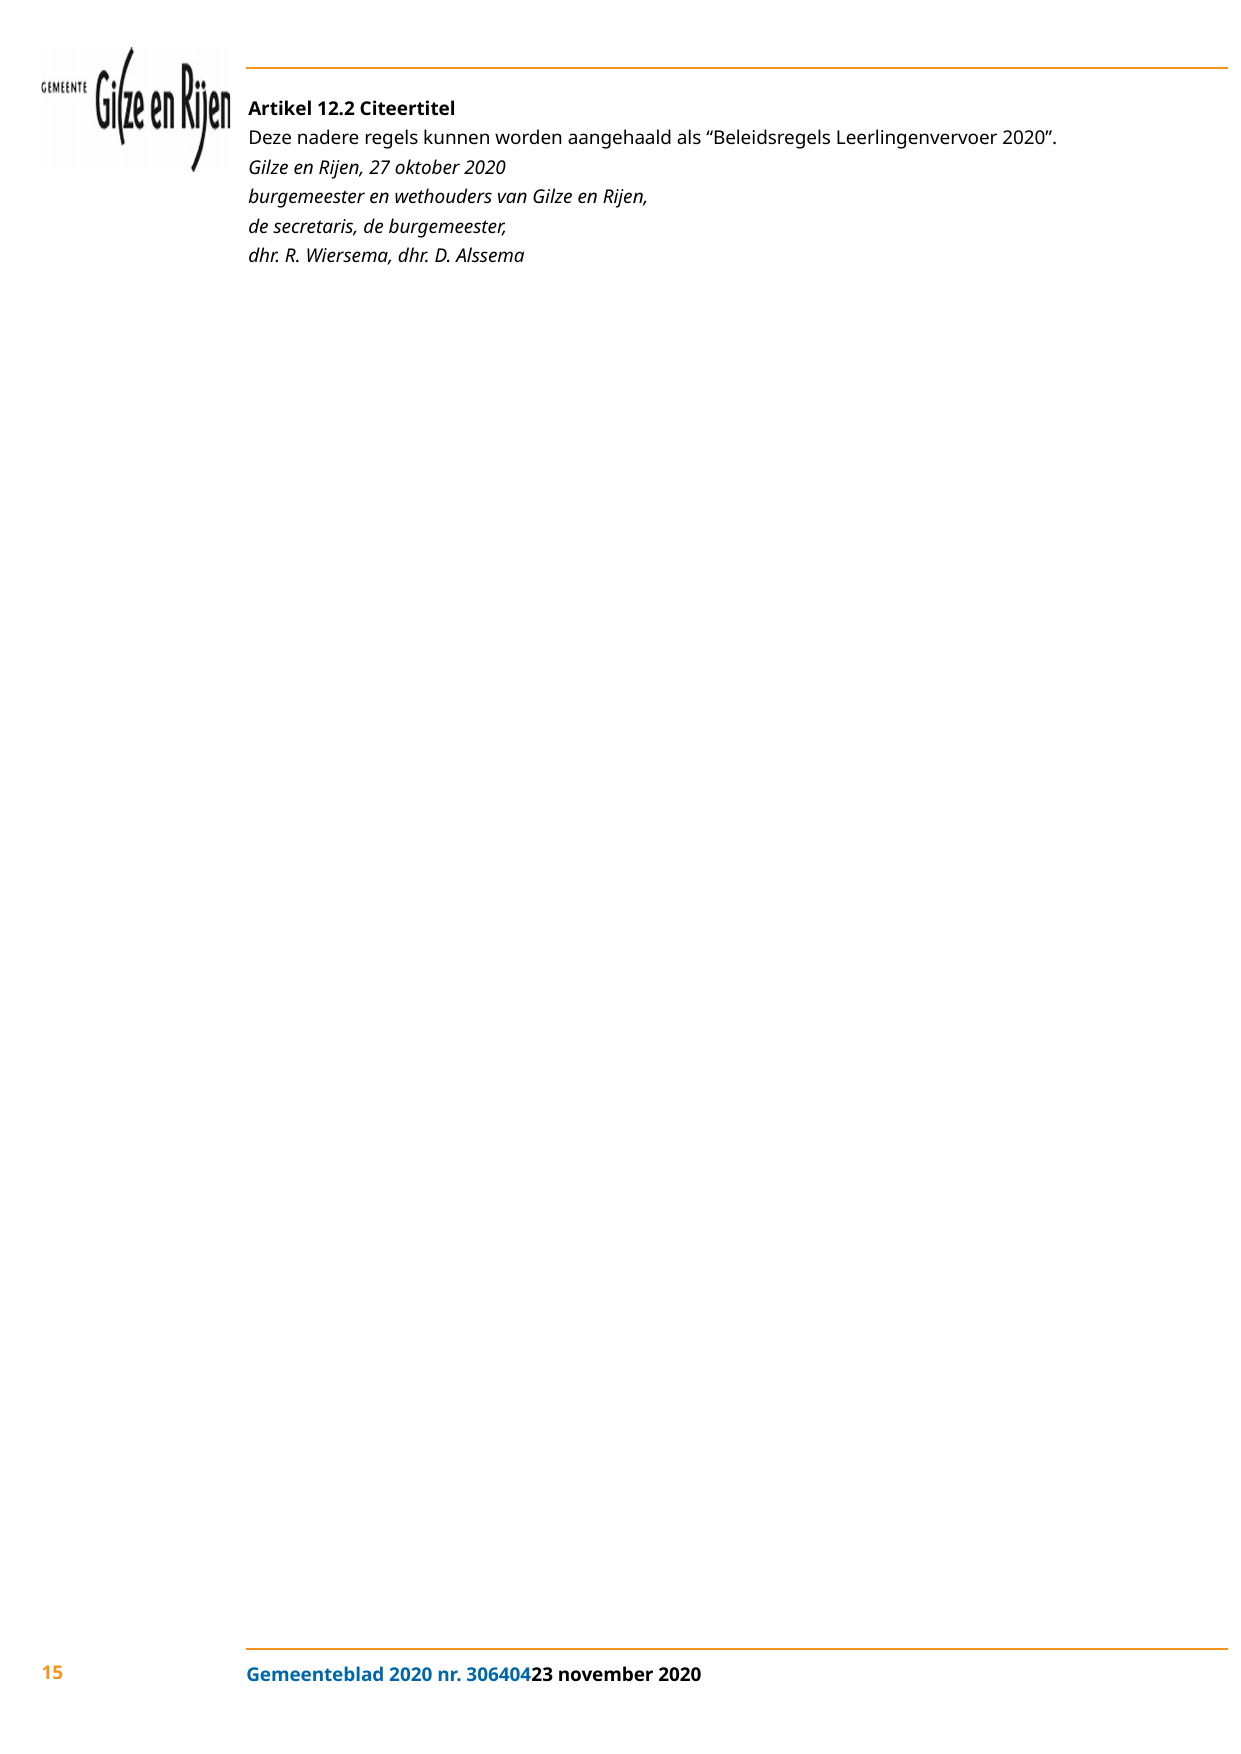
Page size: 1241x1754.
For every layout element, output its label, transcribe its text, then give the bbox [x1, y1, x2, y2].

text Deze nadere regels kunnen worden aangehaald als “Beleidsregels Leerlingenvervoer 2020”. [248, 124, 1152, 150]
text burgemeester en wethouders van Gilze en Rijen, [248, 183, 1152, 209]
text dhr. R. Wiersema, dhr. D. Alssema [248, 243, 1152, 268]
picture [41, 47, 231, 172]
text Gilze en Rijen, 27 oktober 2020 [248, 154, 1152, 180]
text Artikel 12.2 Citeertitel [248, 95, 1152, 121]
text de secretaris, de burgemeester, [248, 213, 1152, 239]
